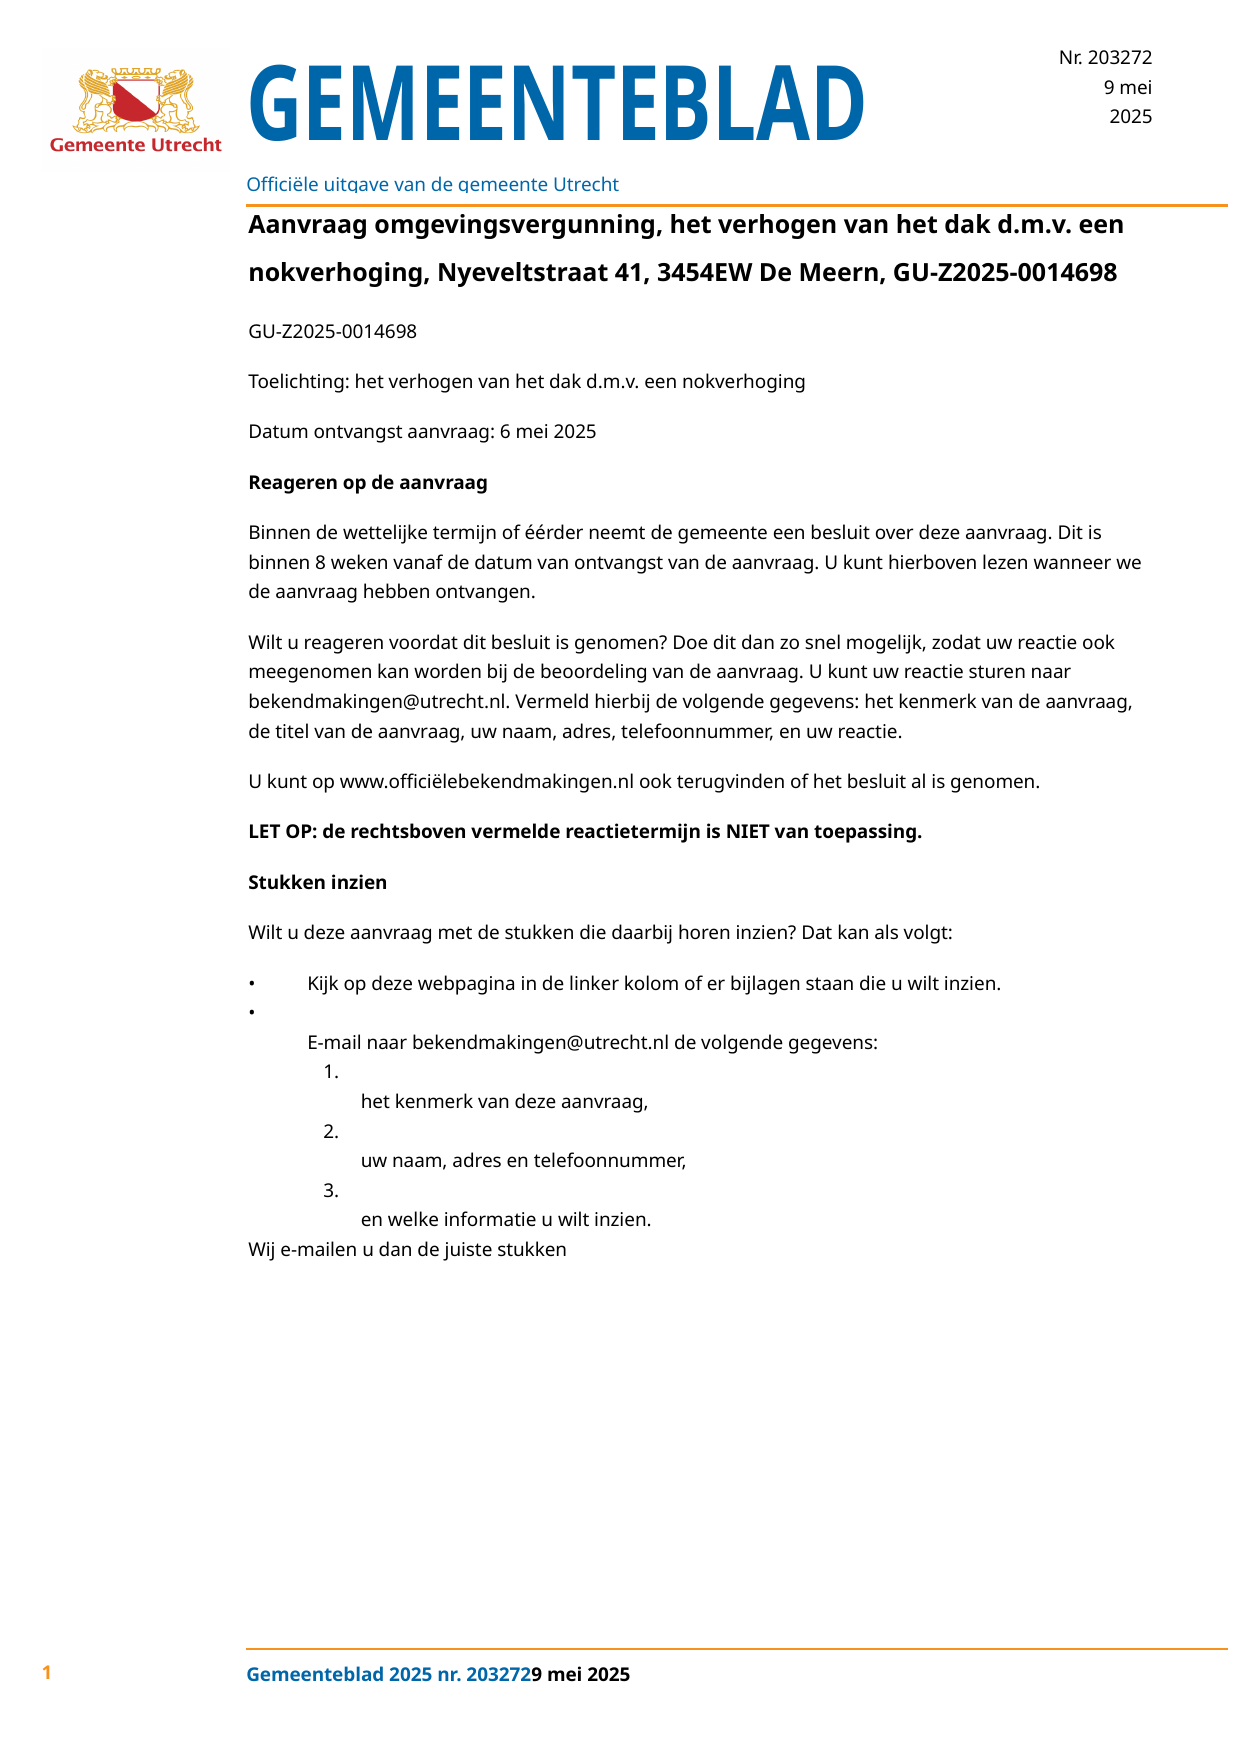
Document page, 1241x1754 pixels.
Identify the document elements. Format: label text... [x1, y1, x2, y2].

list uw naam, adres en telefoonnummer, [323, 1147, 1152, 1173]
text LET OP: de rechtsboven vermelde reactietermijn is NIET van toepassing. [248, 819, 1152, 844]
list en welke informatie u wilt inzien. [323, 1207, 1152, 1232]
text Wilt u reageren voordat dit besluit is genomen? Doe dit dan zo snel mogelijk, zodat uw reactie ook meegenomen kan worden bij de beoordeling van de aanvraag. U kunt uw reactie sturen naar bekendmakingen@utrecht.nl. Vermeld hierbij de volgende gegevens: het kenmerk van de aanvraag, de titel van de aanvraag, uw naam, adres, telefoonnummer, en uw reactie. [248, 629, 1152, 744]
text Stukken inzien [248, 869, 1152, 895]
text Aanvraag omgevingsvergunning, het verhogen van het dak d.m.v. een nokverhoging, Nyeveltstraat 41, 3454EW De Meern, GU-Z2025-0014698 [248, 207, 1152, 288]
list het kenmerk van deze aanvraag, [323, 1088, 1152, 1114]
text GU-Z2025-0014698 [248, 318, 1152, 344]
text Toelichting: het verhogen van het dak d.m.v. een nokverhoging [248, 368, 1152, 394]
text Wij e-mailen u dan de juiste stukken [248, 1236, 1152, 1262]
list E-mail naar bekendmakingen@utrecht.nl de volgende gegevens: [248, 1029, 1152, 1055]
text Reageren op de aanvraag [248, 469, 1152, 495]
text U kunt op www.officiëlebekendmakingen.nl ook terugvinden of het besluit al is genomen. [248, 768, 1152, 794]
list Kijk op deze webpagina in de linker kolom of er bijlagen staan die u wilt inzien. [248, 970, 1152, 996]
text Wilt u deze aanvraag met de stukken die daarbij horen inzien? Dat kan als volgt: [248, 919, 1152, 945]
picture [41, 47, 231, 172]
text Datum ontvangst aanvraag: 6 mei 2025 [248, 419, 1152, 444]
text Binnen de wettelijke termijn of éérder neemt de gemeente een besluit over deze aanvraag. Dit is binnen 8 weken vanaf de datum van ontvangst van de aanvraag. U kunt hierboven lezen wanneer we de aanvraag hebben ontvangen. [248, 519, 1152, 604]
